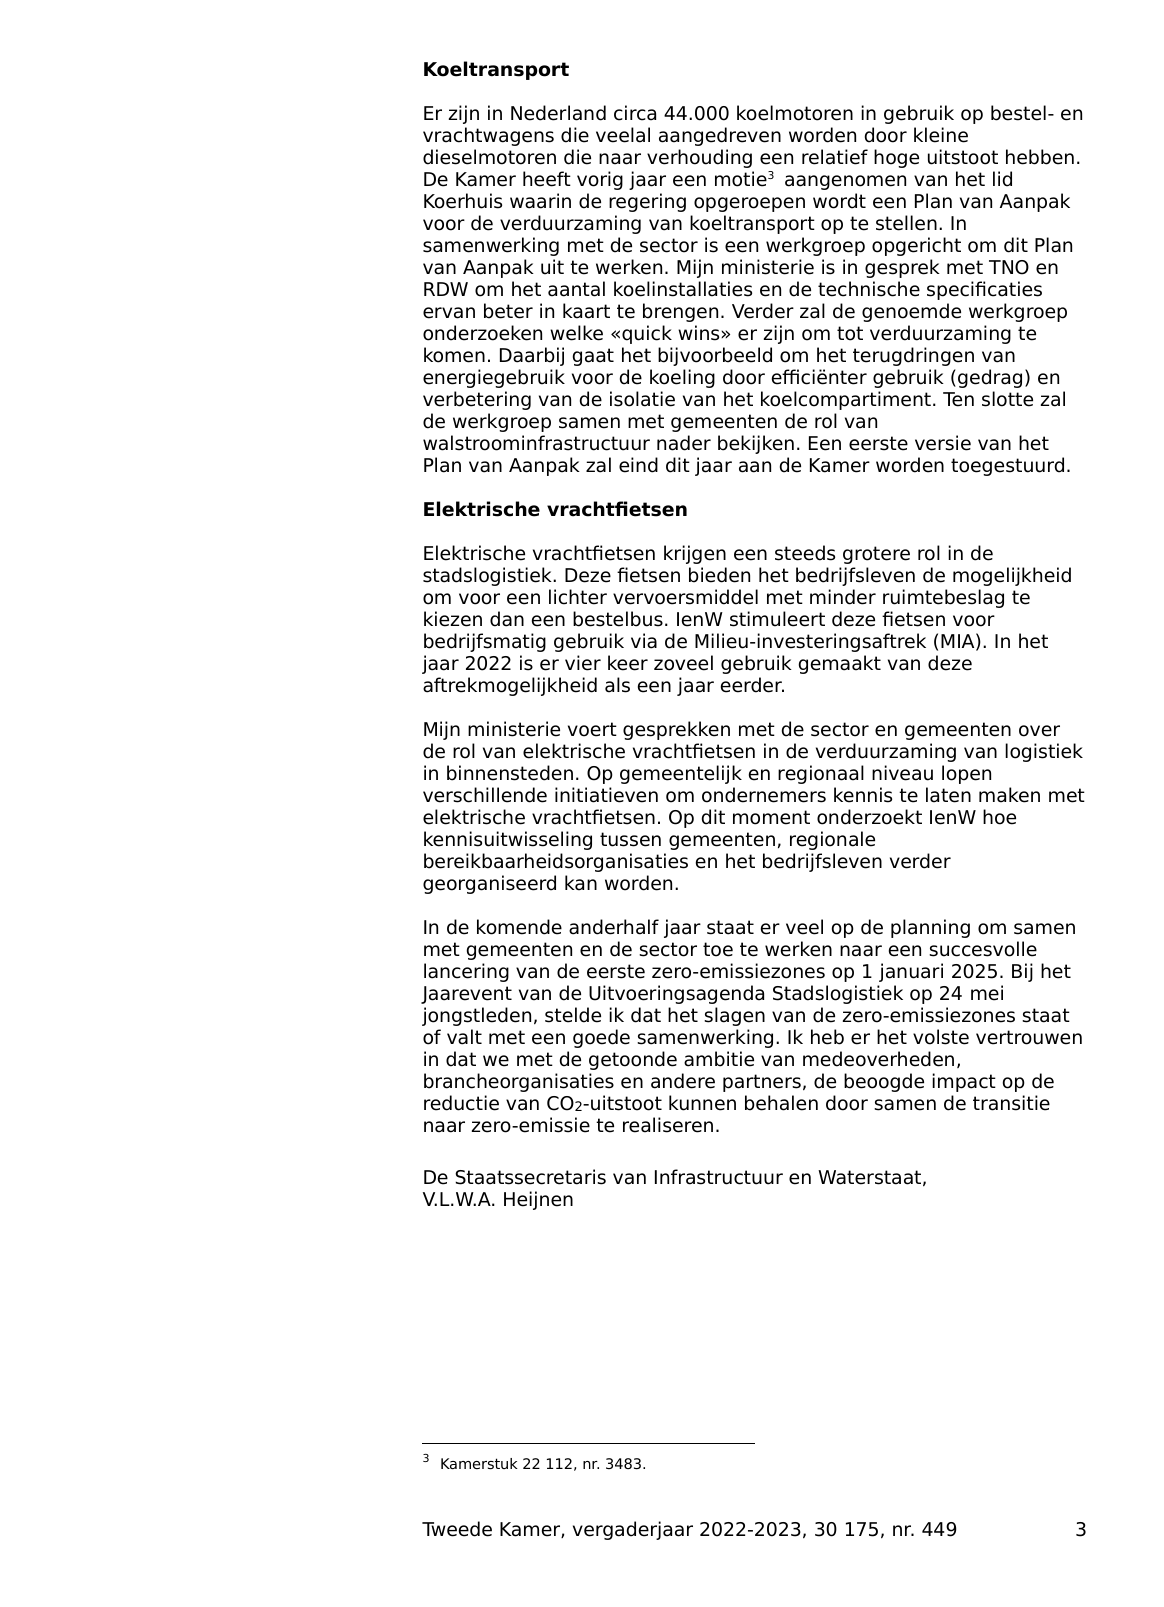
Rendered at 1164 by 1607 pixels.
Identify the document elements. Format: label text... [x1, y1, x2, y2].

text Elektrische vrachtfietsen krijgen een steeds grotere rol in de stadslogistiek. Deze fietsen bieden het bedrijfsleven de mogelijkheid om voor een lichter vervoersmiddel met minder ruimtebeslag te kiezen dan een bestelbus. IenW stimuleert deze fietsen voor bedrijfsmatig gebruik via de Milieu-investeringsaftrek (MIA). In het jaar 2022 is er vier keer zoveel gebruik gemaakt van deze aftrekmogelijkheid als een jaar eerder. [422, 543, 1087, 697]
text Kamerstuk 22 112, nr. 3483. [422, 1452, 1087, 1474]
text De Staatssecretaris van Infrastructuur en Waterstaat, V.L.W.A. Heijnen [422, 1167, 1087, 1211]
subtitle Koeltransport [422, 59, 1087, 81]
text In de komende anderhalf jaar staat er veel op de planning om samen met gemeenten en de sector toe te werken naar een succesvolle lancering van de eerste zero-emissiezones op 1 januari 2025. Bij het Jaarevent van de Uitvoeringsagenda Stadslogistiek op 24 mei jongstleden, stelde ik dat het slagen van de zero-emissiezones staat of valt met een goede samenwerking. Ik heb er het volste vertrouwen in dat we met de getoonde ambitie van medeoverheden, brancheorganisaties en andere partners, de beoogde impact op de reductie van CO2-uitstoot kunnen behalen door samen de transitie naar zero-emissie te realiseren. [422, 917, 1087, 1137]
text Mijn ministerie voert gesprekken met de sector en gemeenten over de rol van elektrische vrachtfietsen in de verduurzaming van logistiek in binnensteden. Op gemeentelijk en regionaal niveau lopen verschillende initiatieven om ondernemers kennis te laten maken met elektrische vrachtfietsen. Op dit moment onderzoekt IenW hoe kennisuitwisseling tussen gemeenten, regionale bereikbaarheidsorganisaties en het bedrijfsleven verder georganiseerd kan worden. [422, 719, 1087, 895]
text Er zijn in Nederland circa 44.000 koelmotoren in gebruik op bestel- en vrachtwagens die veelal aangedreven worden door kleine dieselmotoren die naar verhouding een relatief hoge uitstoot hebben. De Kamer heeft vorig jaar een motie aangenomen van het lid Koerhuis waarin de regering opgeroepen wordt een Plan van Aanpak voor de verduurzaming van koeltransport op te stellen. In samenwerking met de sector is een werkgroep opgericht om dit Plan van Aanpak uit te werken. Mijn ministerie is in gesprek met TNO en RDW om het aantal koelinstallaties en de technische specificaties ervan beter in kaart te brengen. Verder zal de genoemde werkgroep onderzoeken welke «quick wins» er zijn om tot verduurzaming te komen. Daarbij gaat het bijvoorbeeld om het terugdringen van energiegebruik voor de koeling door efficiënter gebruik (gedrag) en verbetering van de isolatie van het koelcompartiment. Ten slotte zal de werkgroep samen met gemeenten de rol van walstroominfrastructuur nader bekijken. Een eerste versie van het Plan van Aanpak zal eind dit jaar aan de Kamer worden toegestuurd. [422, 103, 1087, 477]
subtitle Elektrische vrachtfietsen [422, 499, 1087, 521]
